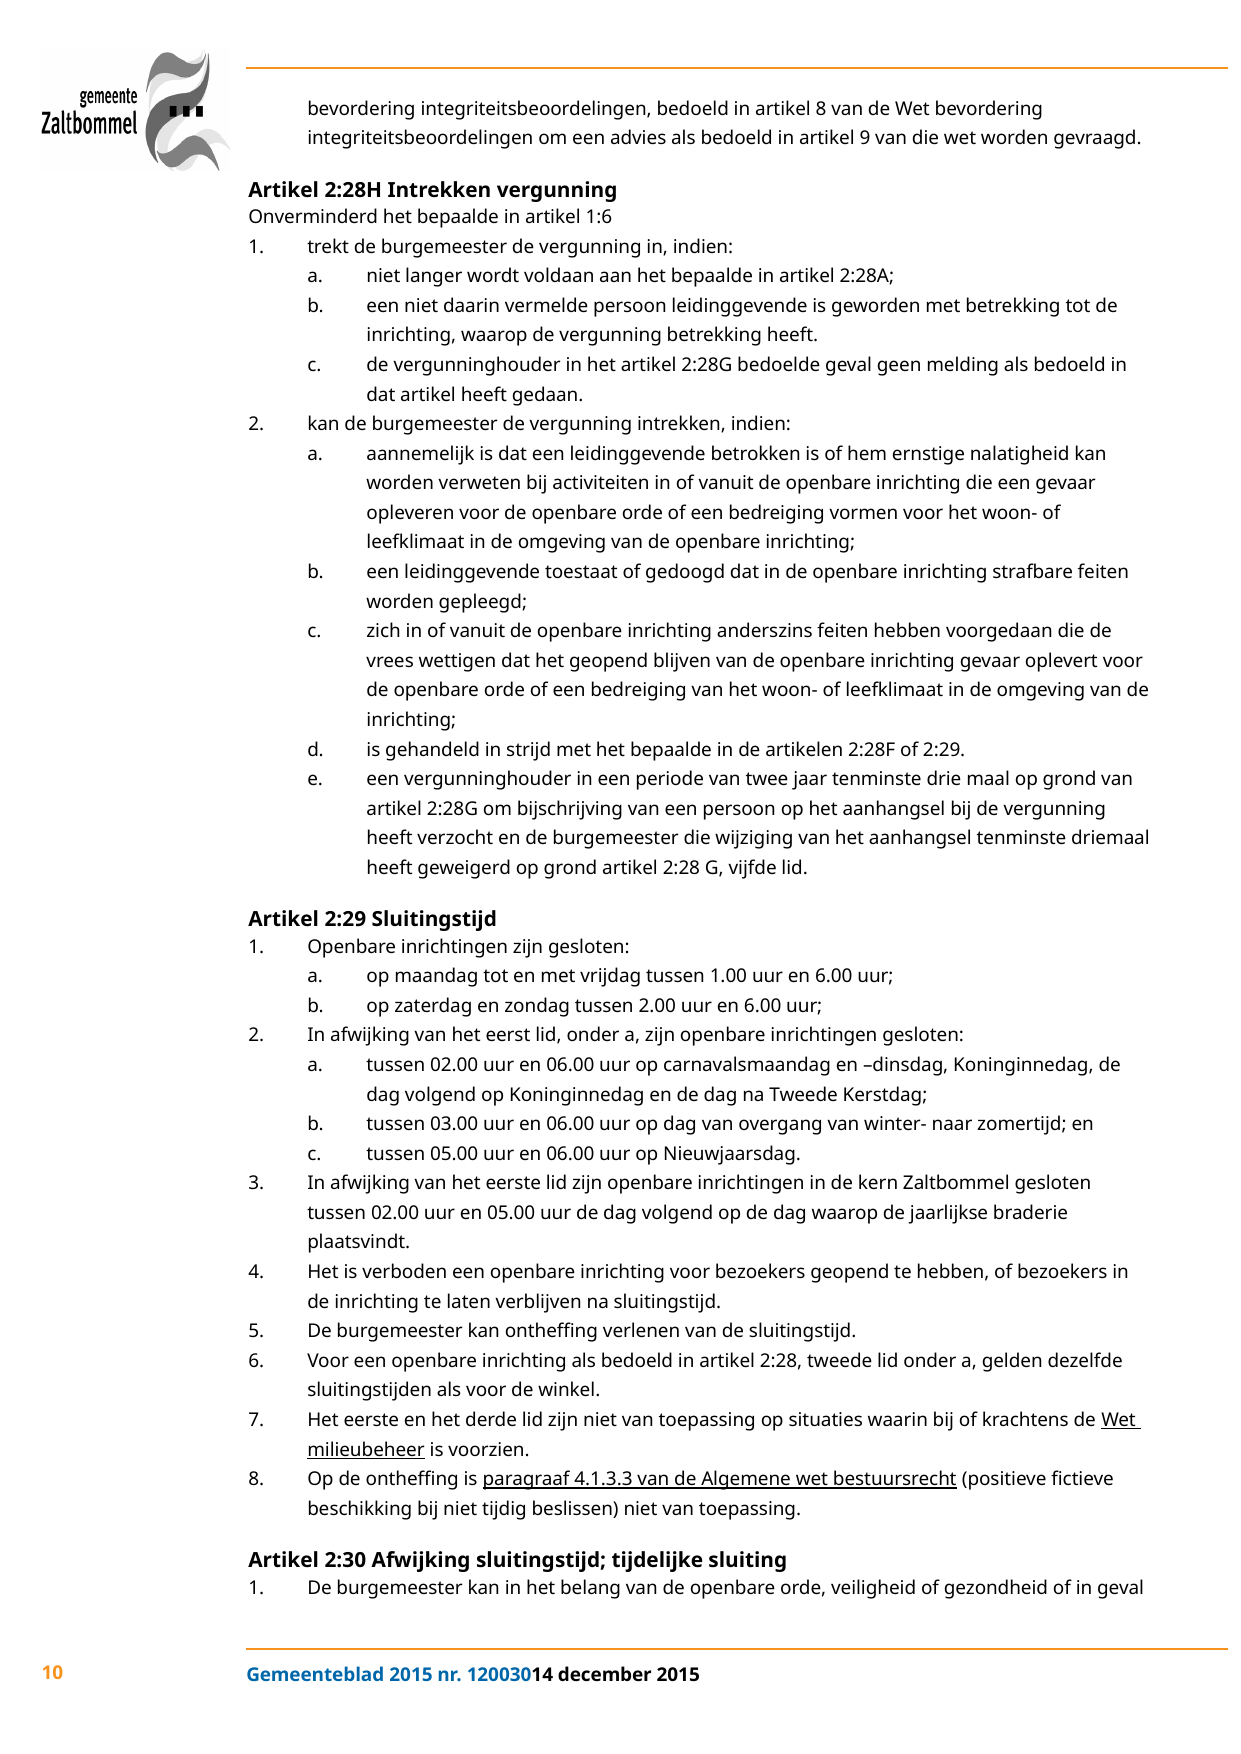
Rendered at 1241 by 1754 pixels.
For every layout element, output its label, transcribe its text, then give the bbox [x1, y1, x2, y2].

list is gehandeld in strijd met het bepaalde in de artikelen 2:28F of 2:29. [307, 736, 1152, 761]
list niet langer wordt voldaan aan het bepaalde in artikel 2:28A; [307, 262, 1152, 288]
list tussen 05.00 uur en 06.00 uur op Nieuwjaarsdag. [307, 1140, 1152, 1166]
list In afwijking van het eerste lid zijn openbare inrichtingen in de kern Zaltbommel gesloten tussen 02.00 uur en 05.00 uur de dag volgend op de dag waarop de jaarlijkse braderie plaatsvindt. [248, 1169, 1152, 1254]
text Artikel 2:29 Sluitingstijd [248, 904, 1152, 933]
list tussen 02.00 uur en 06.00 uur op carnavalsmaandag en –dinsdag, Koninginnedag, de dag volgend op Koninginnedag en de dag na Tweede Kerstdag; [307, 1051, 1152, 1107]
list In afwijking van het eerst lid, onder a, zijn openbare inrichtingen gesloten: [248, 1022, 1152, 1047]
list de vergunninghouder in het artikel 2:28G bedoelde geval geen melding als bedoeld in dat artikel heeft gedaan. [307, 351, 1152, 406]
list Het is verboden een openbare inrichting voor bezoekers geopend te hebben, of bezoekers in de inrichting te laten verblijven na sluitingstijd. [248, 1258, 1152, 1314]
list De burgemeester kan in het belang van de openbare orde, veiligheid of gezondheid of in geval [248, 1574, 1152, 1599]
list kan de burgemeester de vergunning intrekken, indien: [248, 410, 1152, 436]
list een vergunninghouder in een periode van twee jaar tenminste drie maal op grond van artikel 2:28G om bijschrijving van een persoon op het aanhangsel bij de vergunning heeft verzocht en de burgemeester die wijziging van het aanhangsel tenminste driemaal heeft geweigerd op grond artikel 2:28 G, vijfde lid. [307, 765, 1152, 880]
text Onverminderd het bepaalde in artikel 1:6 [248, 203, 1152, 229]
list aannemelijk is dat een leidinggevende betrokken is of hem ernstige nalatigheid kan worden verweten bij activiteiten in of vanuit de openbare inrichting die een gevaar opleveren voor de openbare orde of een bedreiging vormen voor het woon- of leefklimaat in de omgeving van de openbare inrichting; [307, 440, 1152, 554]
list trekt de burgemeester de vergunning in, indien: [248, 233, 1152, 258]
list een leidinggevende toestaat of gedoogd dat in de openbare inrichting strafbare feiten worden gepleegd; [307, 558, 1152, 613]
list op maandag tot en met vrijdag tussen 1.00 uur en 6.00 uur; [307, 962, 1152, 988]
list op zaterdag en zondag tussen 2.00 uur en 6.00 uur; [307, 992, 1152, 1018]
list zich in of vanuit de openbare inrichting anderszins feiten hebben voorgedaan die de vrees wettigen dat het geopend blijven van de openbare inrichting gevaar oplevert voor de openbare orde of een bedreiging van het woon- of leefklimaat in de omgeving van de inrichting; [307, 617, 1152, 732]
text Artikel 2:28H Intrekken vergunning [248, 175, 1152, 203]
picture [41, 47, 231, 172]
list bevordering integriteitsbeoordelingen, bedoeld in artikel 8 van de Wet bevordering integriteitsbeoordelingen om een advies als bedoeld in artikel 9 van die wet worden gevraagd. [248, 95, 1152, 150]
text Artikel 2:30 Afwijking sluitingstijd; tijdelijke sluiting [248, 1545, 1152, 1574]
list Het eerste en het derde lid zijn niet van toepassing op situaties waarin bij of krachtens de Wet milieubeheer is voorzien. [248, 1406, 1152, 1462]
list Op de ontheffing is paragraaf 4.1.3.3 van de Algemene wet bestuursrecht (positieve fictieve beschikking bij niet tijdig beslissen) niet van toepassing. [248, 1465, 1152, 1521]
list tussen 03.00 uur en 06.00 uur op dag van overgang van winter- naar zomertijd; en [307, 1110, 1152, 1136]
list De burgemeester kan ontheffing verlenen van de sluitingstijd. [248, 1317, 1152, 1343]
list een niet daarin vermelde persoon leidinggevende is geworden met betrekking tot de inrichting, waarop de vergunning betrekking heeft. [307, 292, 1152, 347]
list Openbare inrichtingen zijn gesloten: [248, 933, 1152, 959]
list Voor een openbare inrichting als bedoeld in artikel 2:28, tweede lid onder a, gelden dezelfde sluitingstijden als voor de winkel. [248, 1347, 1152, 1402]
